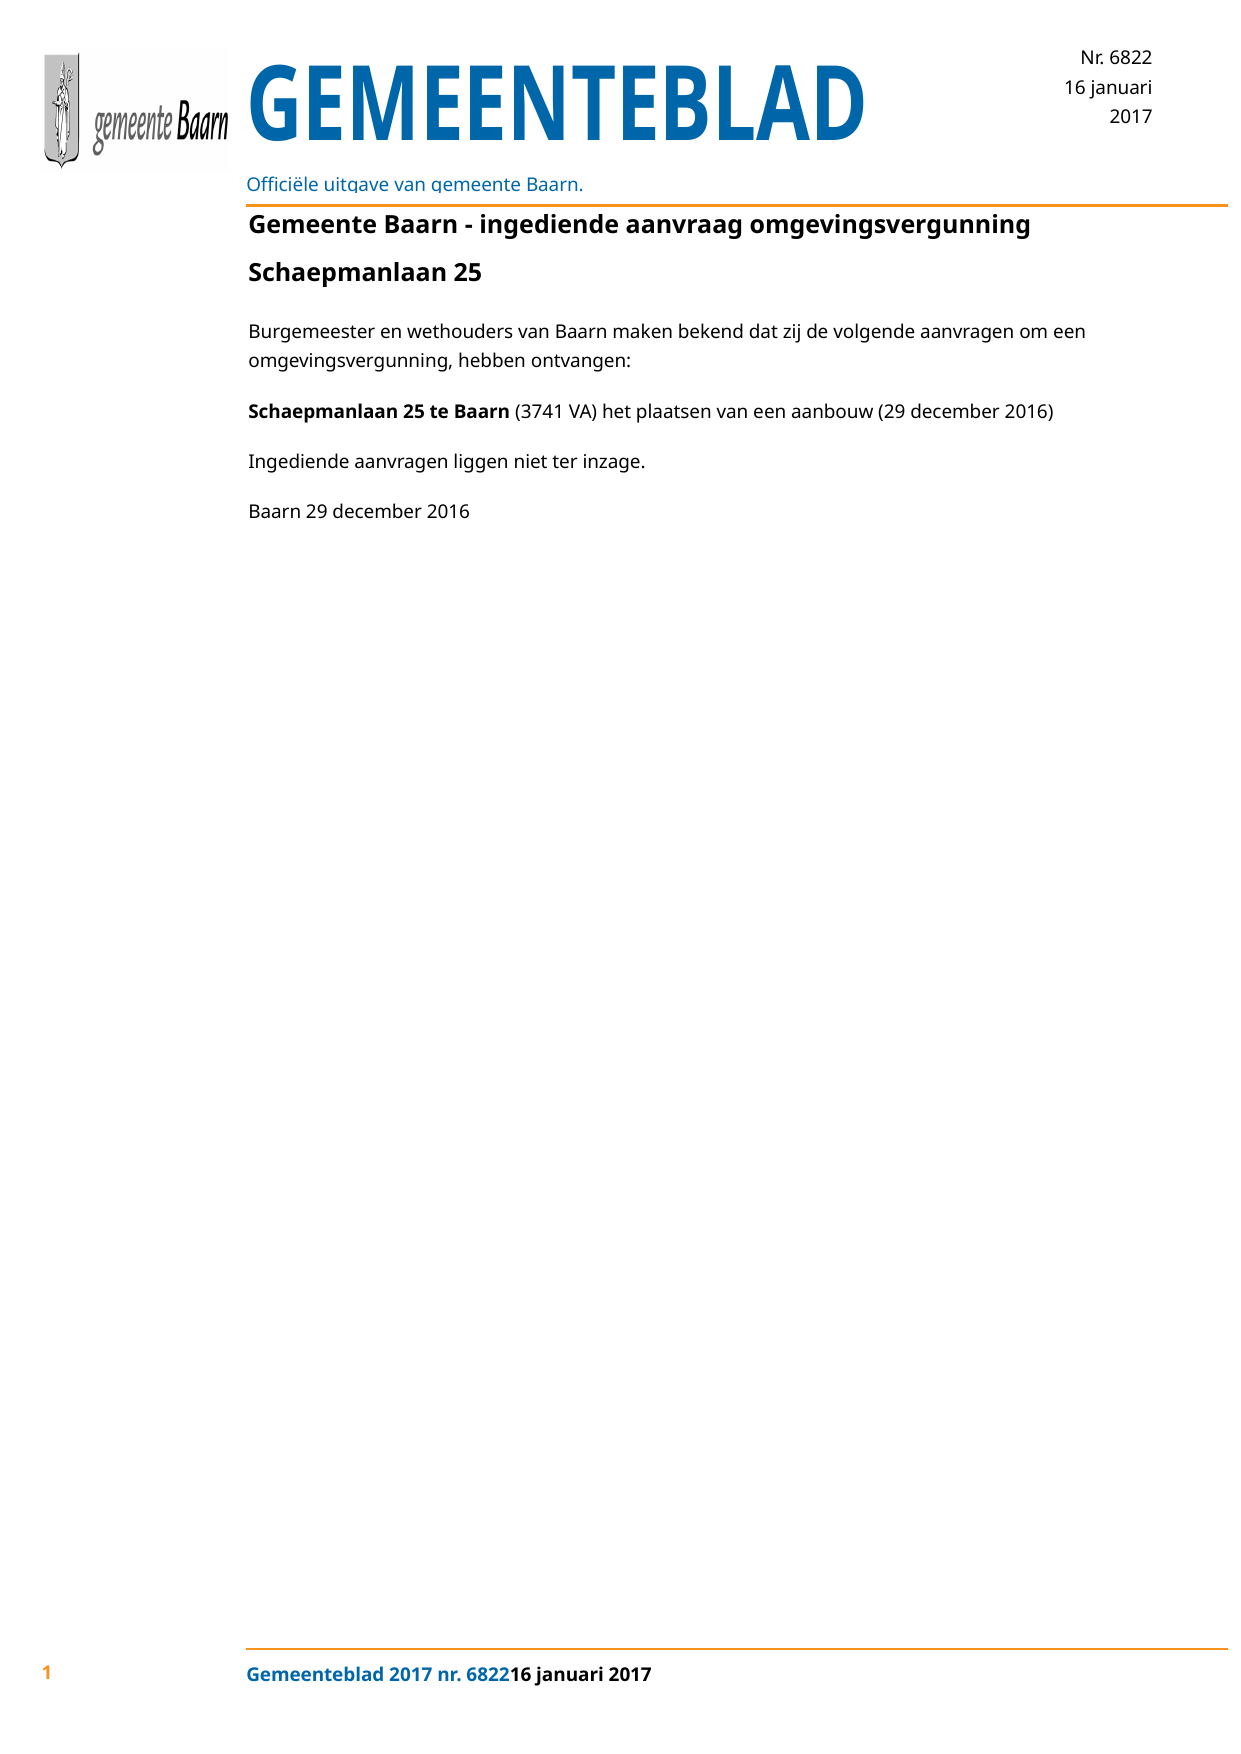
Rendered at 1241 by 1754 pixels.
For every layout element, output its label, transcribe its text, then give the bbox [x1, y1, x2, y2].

picture [41, 47, 231, 172]
text Baarn 29 december 2016 [248, 499, 1152, 524]
text Burgemeester en wethouders van Baarn maken bekend dat zij de volgende aanvragen om een omgevingsvergunning, hebben ontvangen: [248, 318, 1152, 373]
text Ingediende aanvragen liggen niet ter inzage. [248, 448, 1152, 474]
text Gemeente Baarn - ingediende aanvraag omgevingsvergunning Schaepmanlaan 25 [248, 207, 1152, 288]
text Schaepmanlaan 25 te Baarn (3741 VA) het plaatsen van een aanbouw (29 december 2016) [248, 398, 1152, 424]
